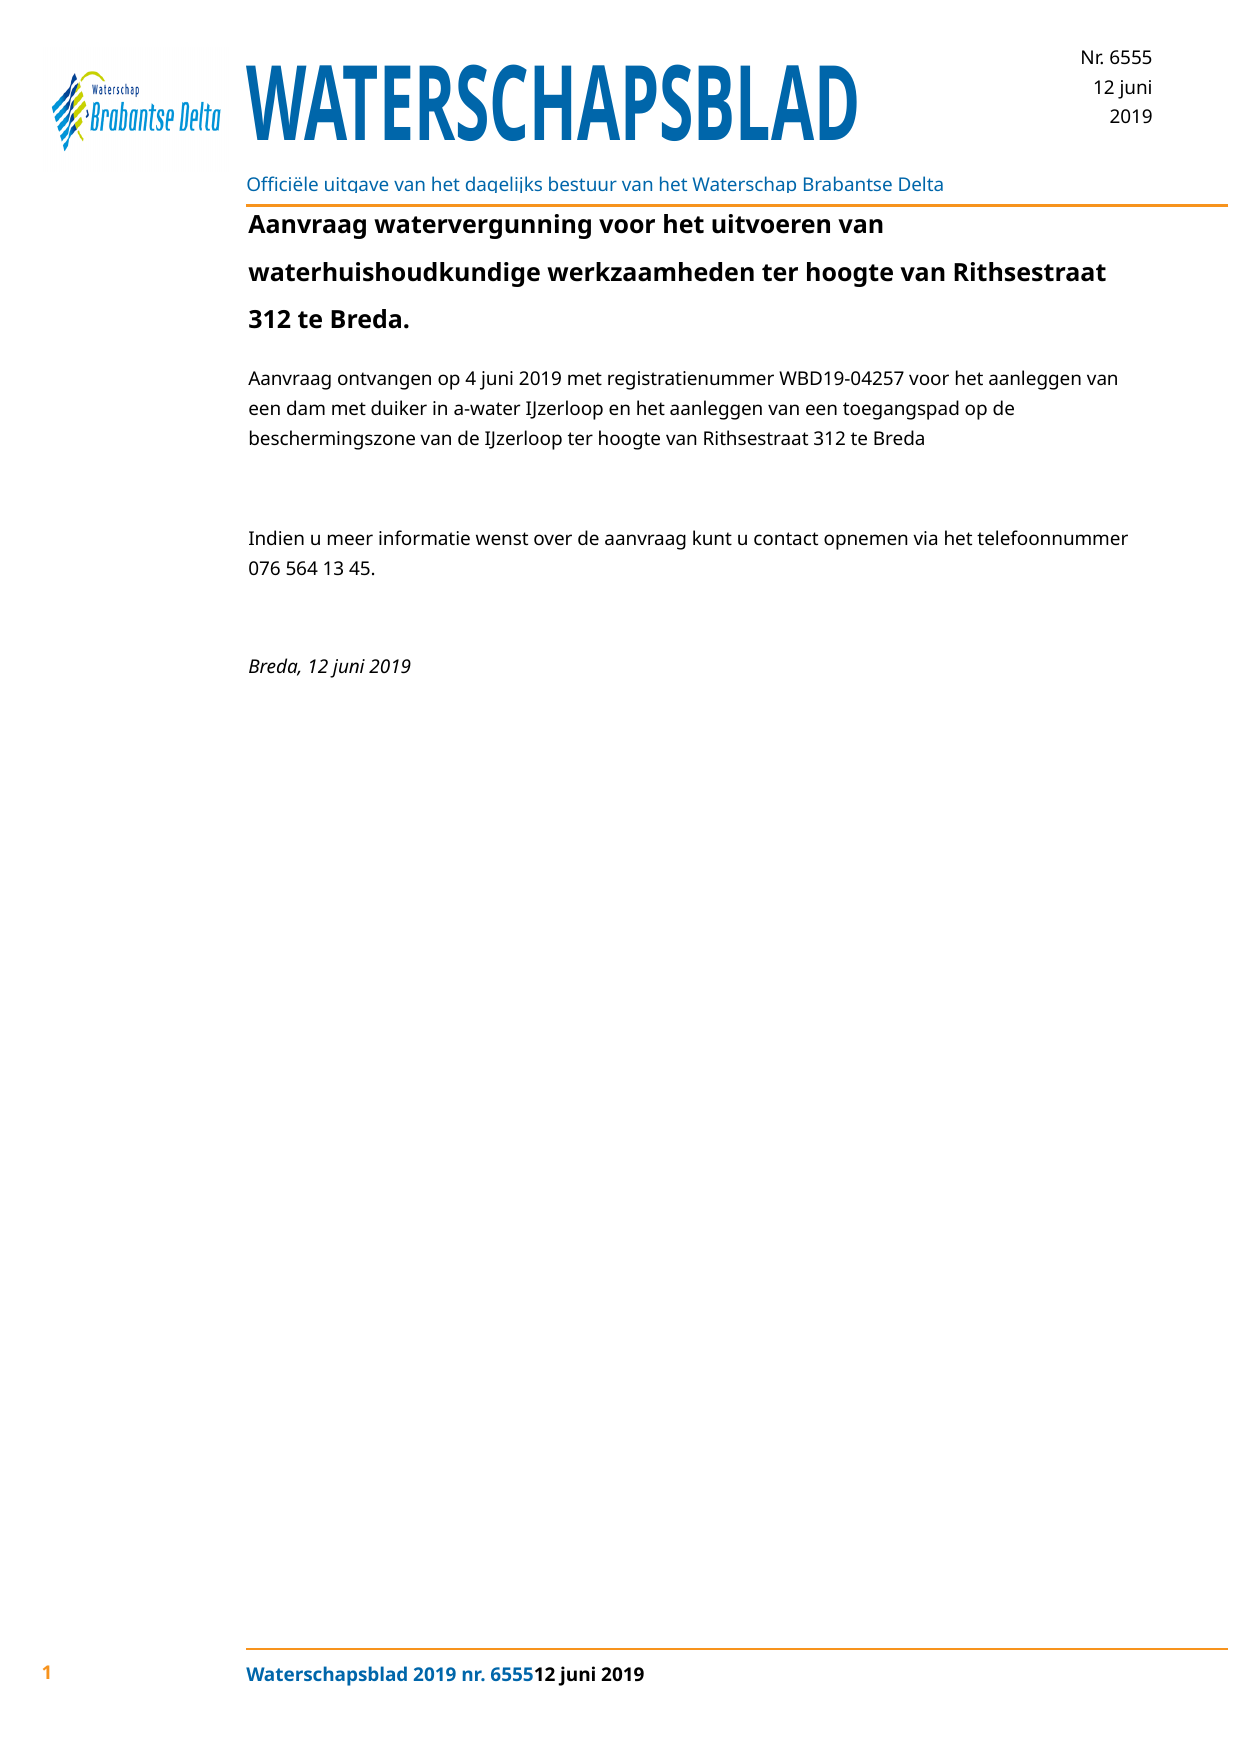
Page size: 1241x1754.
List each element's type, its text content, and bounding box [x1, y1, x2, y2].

text Aanvraag watervergunning voor het uitvoeren van waterhuishoudkundige werkzaamheden ter hoogte van Rithsestraat 312 te Breda. [248, 207, 1152, 336]
picture [41, 47, 231, 172]
text Breda, 12 juni 2019 [248, 653, 1152, 679]
text Aanvraag ontvangen op 4 juni 2019 met registratienummer WBD19-04257 voor het aanleggen van een dam met duiker in a-water IJzerloop en het aanleggen van een toegangspad op de beschermingszone van de IJzerloop ter hoogte van Rithsestraat 312 te Breda [248, 366, 1152, 450]
text Indien u meer informatie wenst over de aanvraag kunt u contact opnemen via het telefoonnummer 076 564 13 45. [248, 526, 1152, 581]
